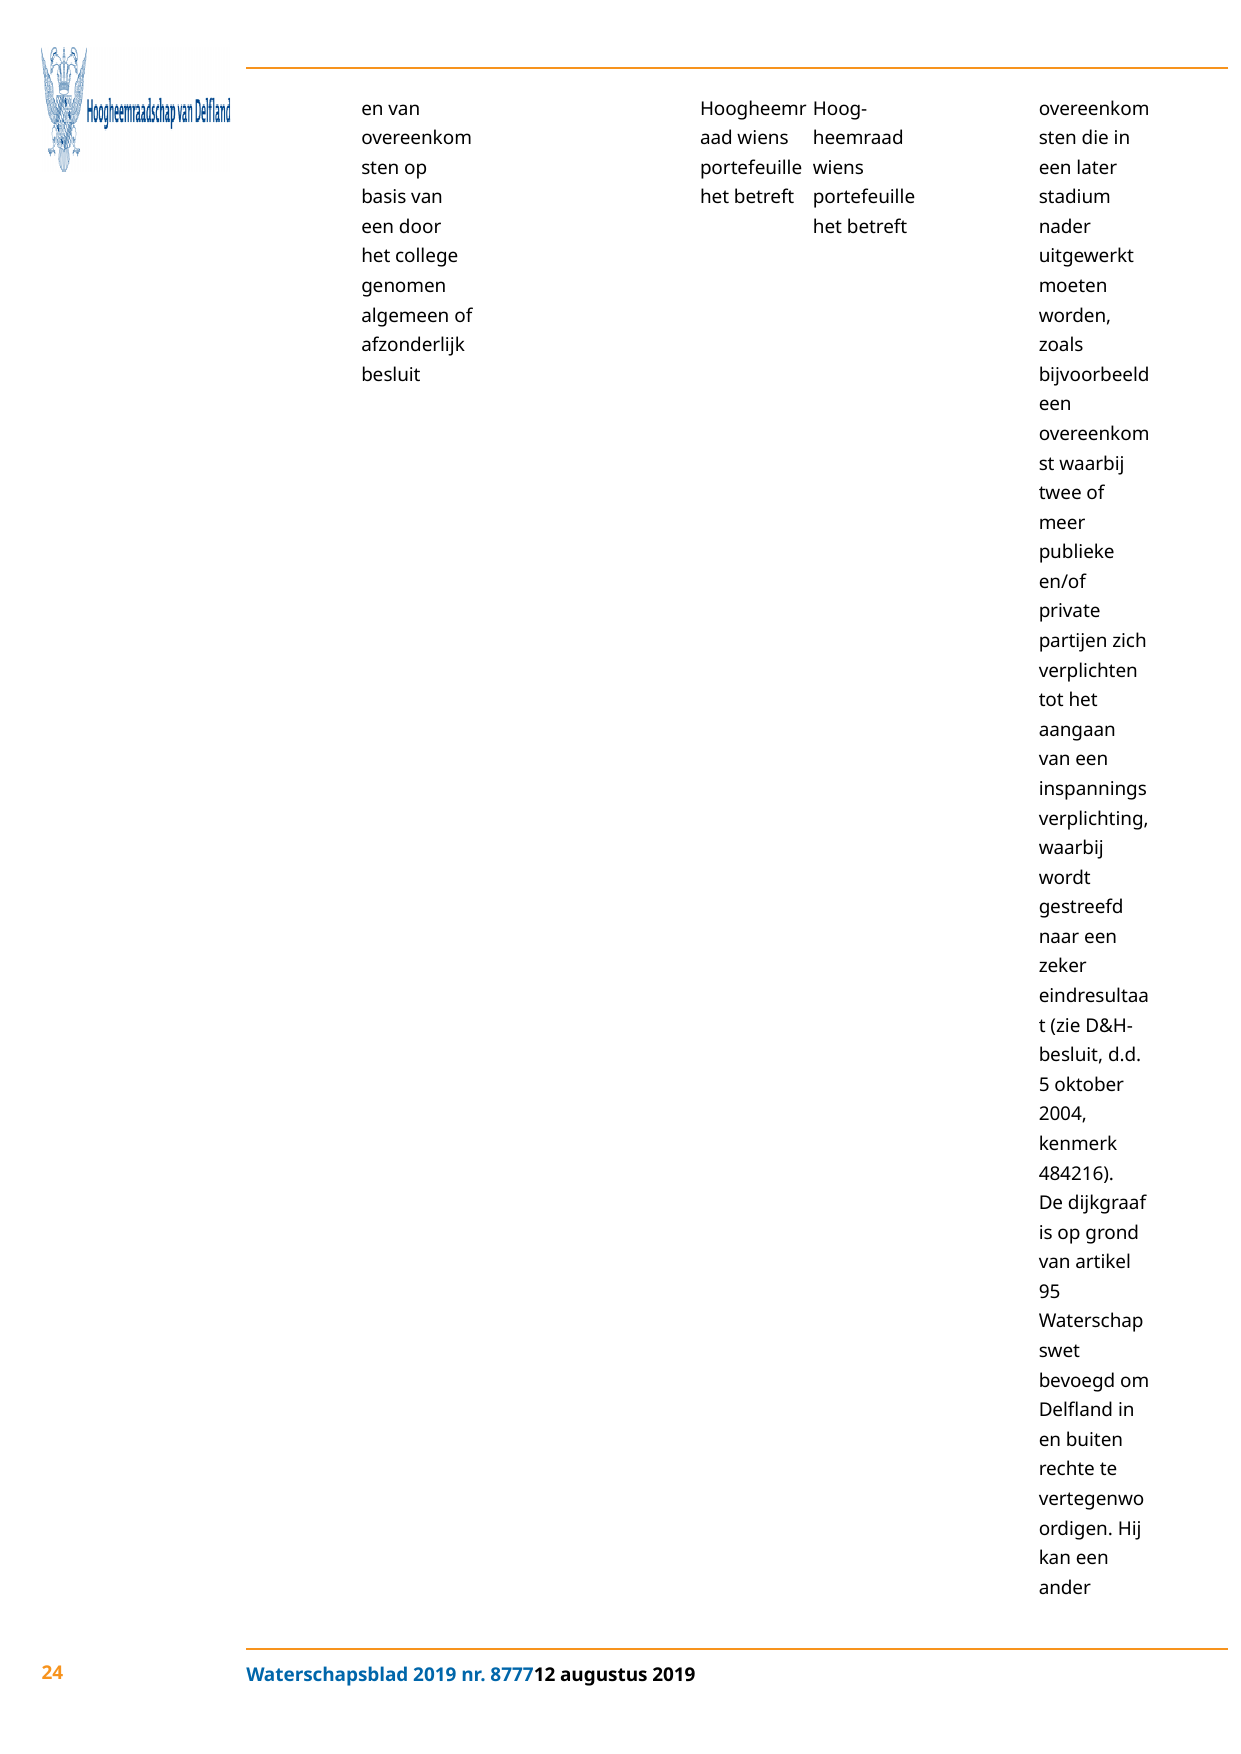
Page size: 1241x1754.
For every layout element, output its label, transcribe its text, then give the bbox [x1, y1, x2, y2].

table_cell en van overeenkomsten op basis van een door het college genomen algemeen of afzonderlijk besluit [361, 95, 474, 1600]
table_cell Hoogheemraad wiens portefeuille het betreft [700, 95, 813, 1600]
table_cell [248, 95, 361, 1600]
table_cell overeenkomsten die in een later stadium nader uitgewerkt moeten worden, zoals bijvoorbeeld een overeenkomst waarbij twee of meer publieke en/of private partijen zich verplichten tot het aangaan van een inspanningsverplichting, waarbij wordt gestreefd naar een zeker eindresultaat (zie D&H-besluit, d.d. 5 oktober 2004, kenmerk 484216). De dijkgraaf is op grond van artikel 95 Waterschapswet bevoegd om Delfland in en buiten rechte te vertegenwoordigen. Hij kan een ander [1039, 95, 1152, 1600]
table_cell [587, 95, 700, 1600]
table_cell [926, 95, 1038, 1600]
table_cell [474, 95, 587, 1600]
table_cell Hoog- heemraad wiens portefeuille het betreft [813, 95, 926, 1600]
picture [41, 47, 231, 172]
